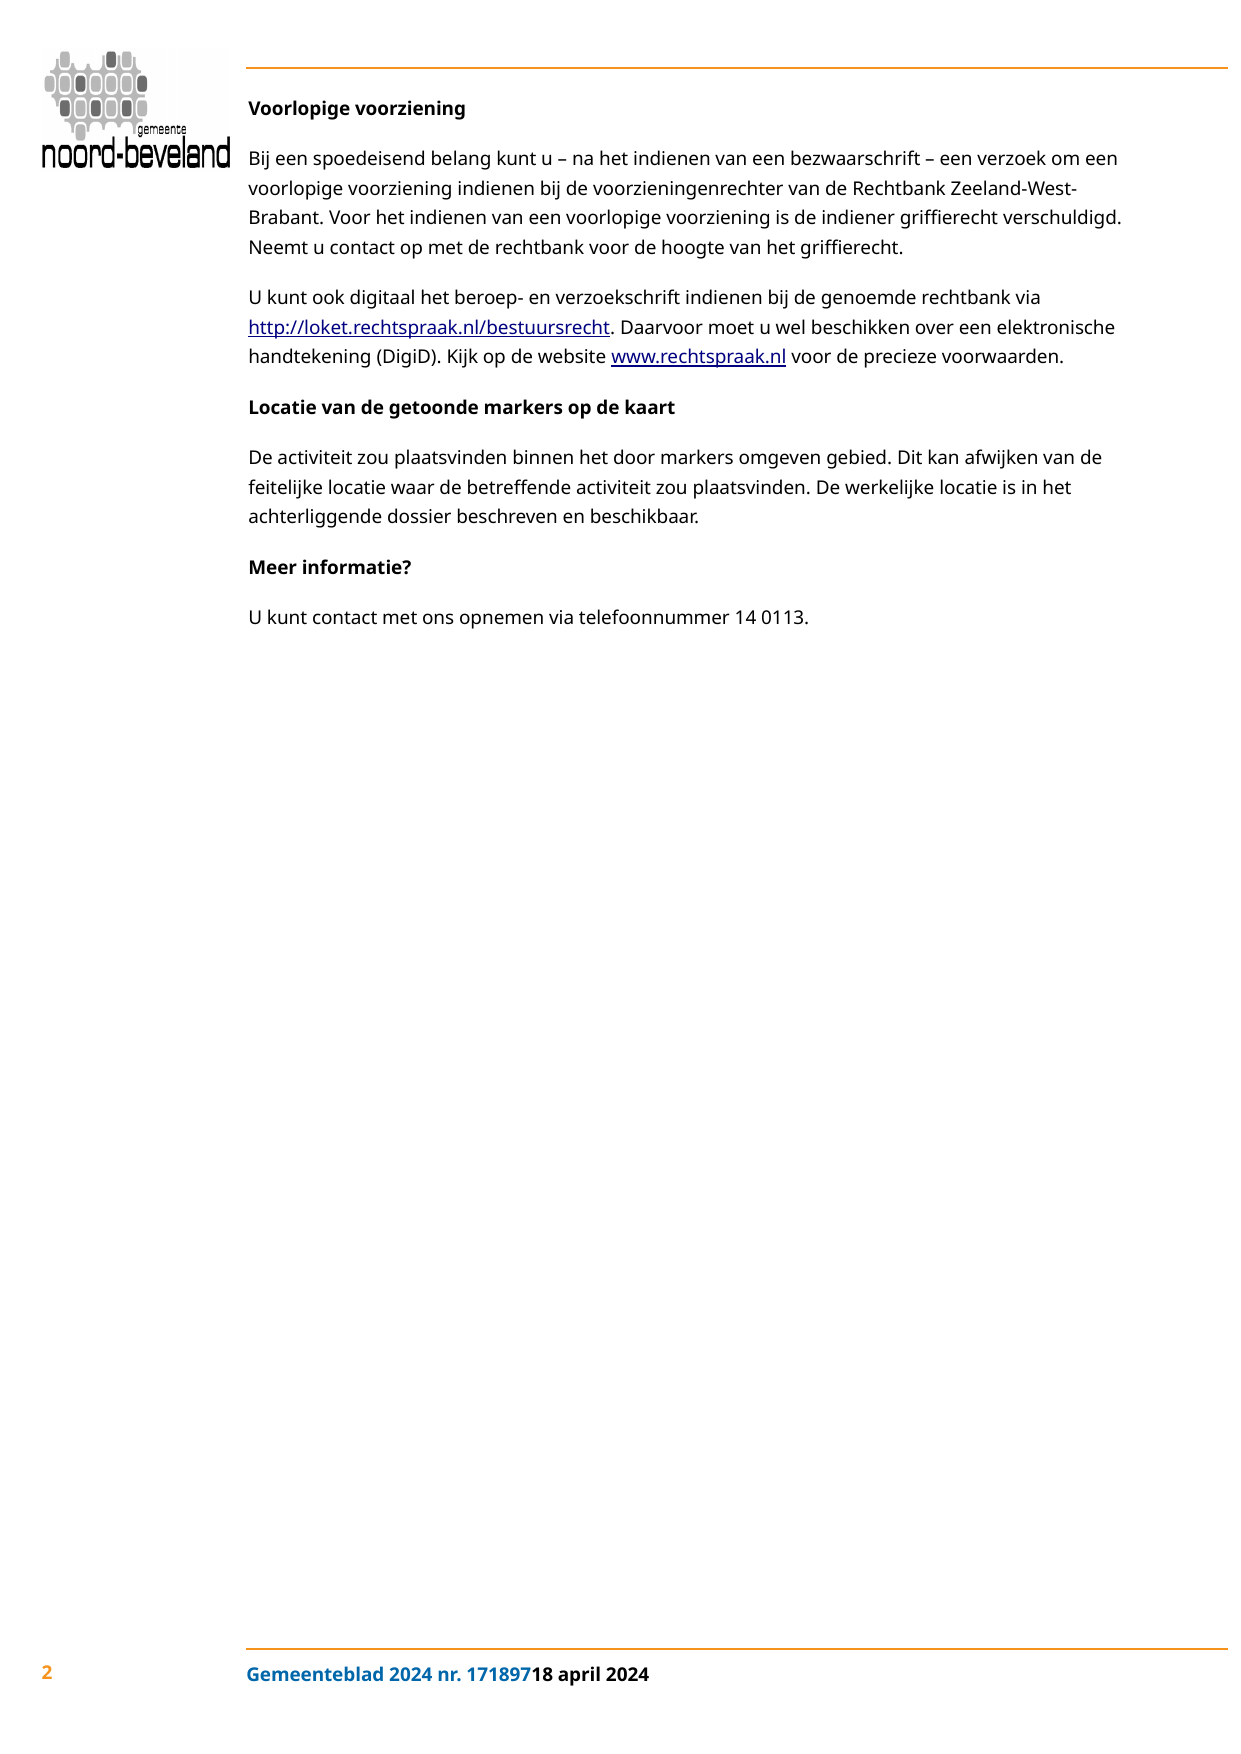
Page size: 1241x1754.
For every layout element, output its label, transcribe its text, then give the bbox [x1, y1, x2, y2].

text Locatie van de getoonde markers op de kaart [248, 394, 1152, 420]
text U kunt ook digitaal het beroep- en verzoekschrift indienen bij de genoemde rechtbank via http://loket.rechtspraak.nl/bestuursrecht. Daarvoor moet u wel beschikken over een elektronische handtekening (DigiD). Kijk op de website www.rechtspraak.nl voor de precieze voorwaarden. [248, 284, 1152, 369]
text Bij een spoedeisend belang kunt u – na het indienen van een bezwaarschrift – een verzoek om een voorlopige voorziening indienen bij de voorzieningenrechter van de Rechtbank Zeeland-West-Brabant. Voor het indienen van een voorlopige voorziening is de indiener griffierecht verschuldigd. Neemt u contact op met de rechtbank voor de hoogte van het griffierecht. [248, 145, 1152, 260]
picture [41, 47, 231, 172]
text Voorlopige voorziening [248, 95, 1152, 121]
text Meer informatie? [248, 554, 1152, 580]
text U kunt contact met ons opnemen via telefoonnummer 14 0113. [248, 604, 1152, 630]
text De activiteit zou plaatsvinden binnen het door markers omgeven gebied. Dit kan afwijken van de feitelijke locatie waar de betreffende activiteit zou plaatsvinden. De werkelijke locatie is in het achterliggende dossier beschreven en beschikbaar. [248, 444, 1152, 529]
